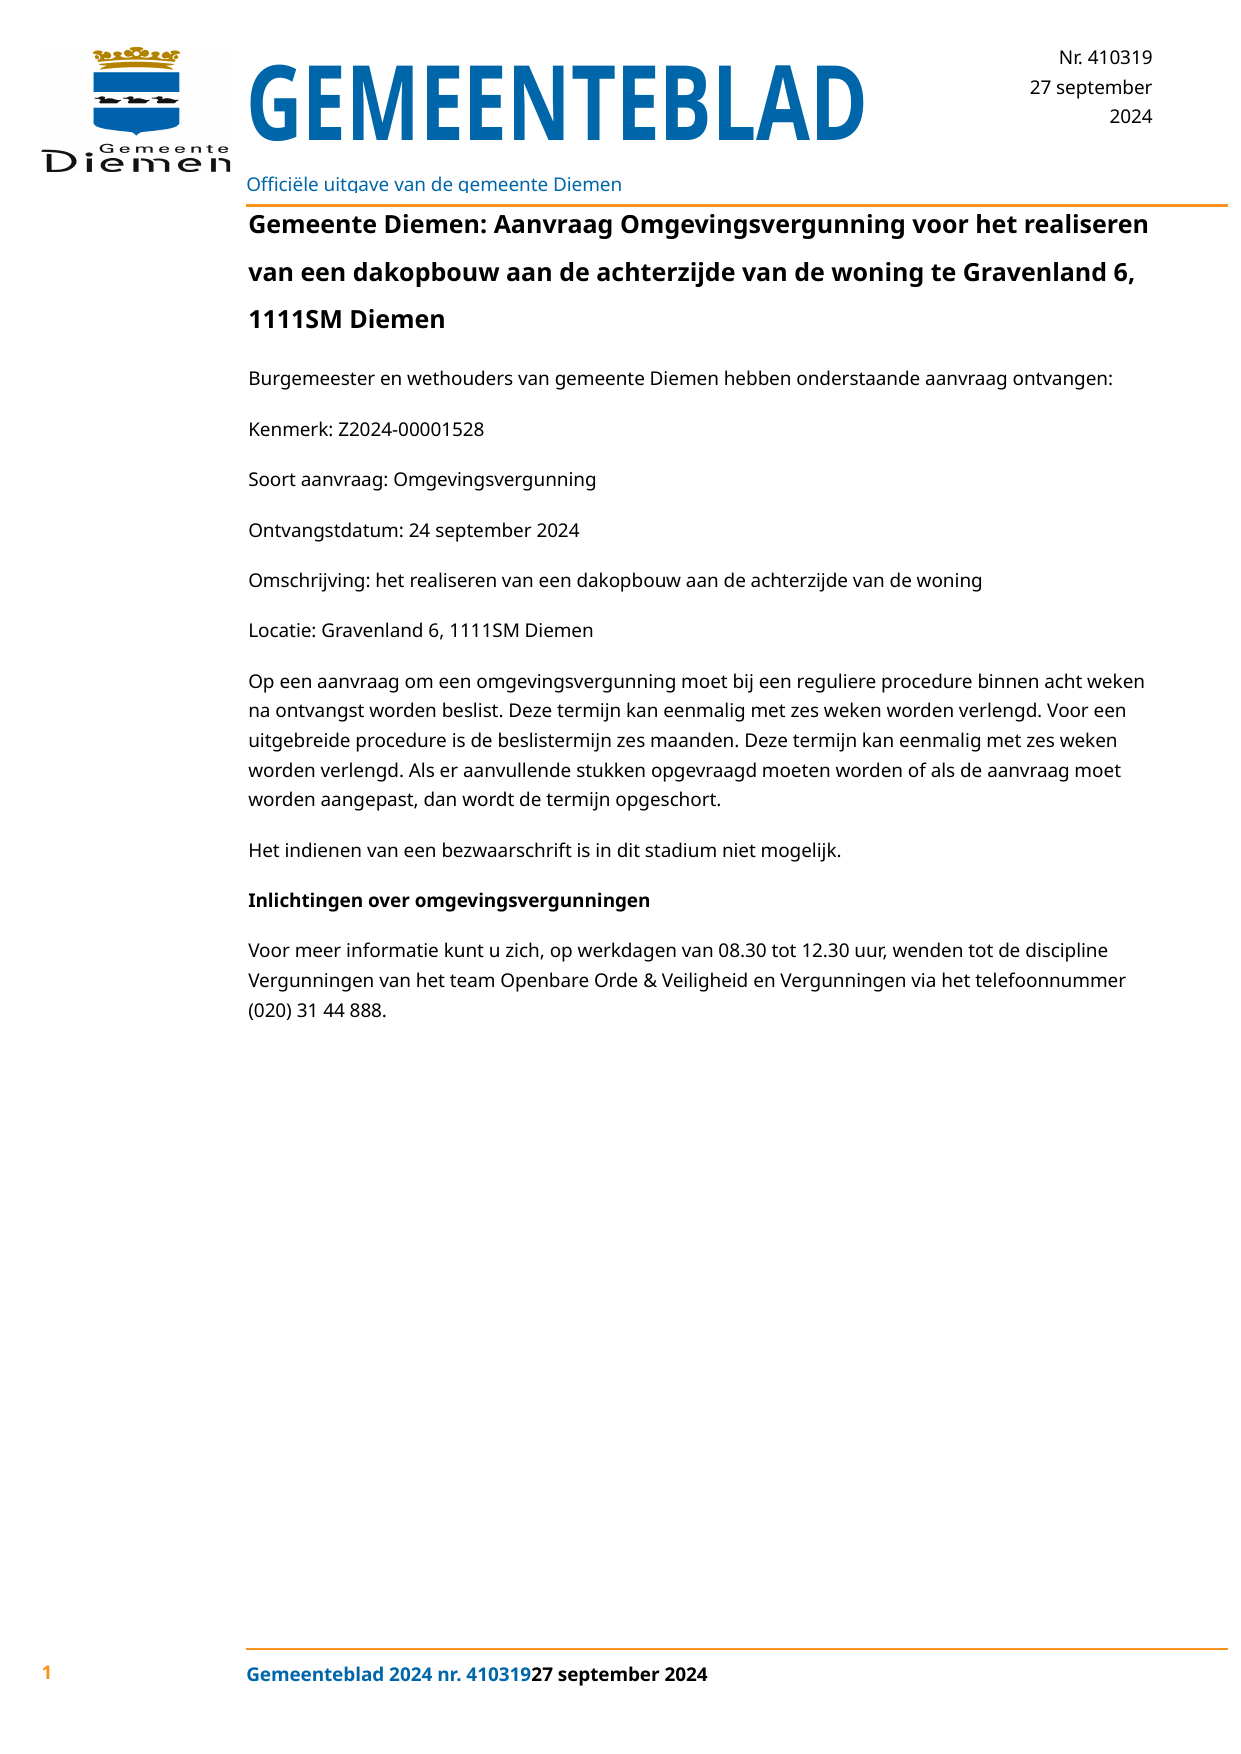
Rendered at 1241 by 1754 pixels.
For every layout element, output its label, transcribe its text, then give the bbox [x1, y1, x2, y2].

text Kenmerk: Z2024-00001528 [248, 416, 1152, 442]
text Soort aanvraag: Omgevingsvergunning [248, 466, 1152, 492]
text Voor meer informatie kunt u zich, op werkdagen van 08.30 tot 12.30 uur, wenden tot de discipline Vergunningen van het team Openbare Orde & Veiligheid en Vergunningen via het telefoonnummer (020) 31 44 888. [248, 938, 1152, 1022]
text Burgemeester en wethouders van gemeente Diemen hebben onderstaande aanvraag ontvangen: [248, 366, 1152, 391]
text Op een aanvraag om een omgevingsvergunning moet bij een reguliere procedure binnen acht weken na ontvangst worden beslist. Deze termijn kan eenmalig met zes weken worden verlengd. Voor een uitgebreide procedure is de beslistermijn zes maanden. Deze termijn kan eenmalig met zes weken worden verlengd. Als er aanvullende stukken opgevraagd moeten worden of als de aanvraag moet worden aangepast, dan wordt de termijn opgeschort. [248, 668, 1152, 812]
picture [41, 47, 231, 172]
text Locatie: Gravenland 6, 1111SM Diemen [248, 618, 1152, 643]
text Inlichtingen over omgevingsvergunningen [248, 887, 1152, 913]
text Ontvangstdatum: 24 september 2024 [248, 517, 1152, 542]
text Omschrijving: het realiseren van een dakopbouw aan de achterzijde van de woning [248, 567, 1152, 593]
text Het indienen van een bezwaarschrift is in dit stadium niet mogelijk. [248, 837, 1152, 862]
text Gemeente Diemen: Aanvraag Omgevingsvergunning voor het realiseren van een dakopbouw aan de achterzijde van de woning te Gravenland 6, 1111SM Diemen [248, 207, 1152, 336]
